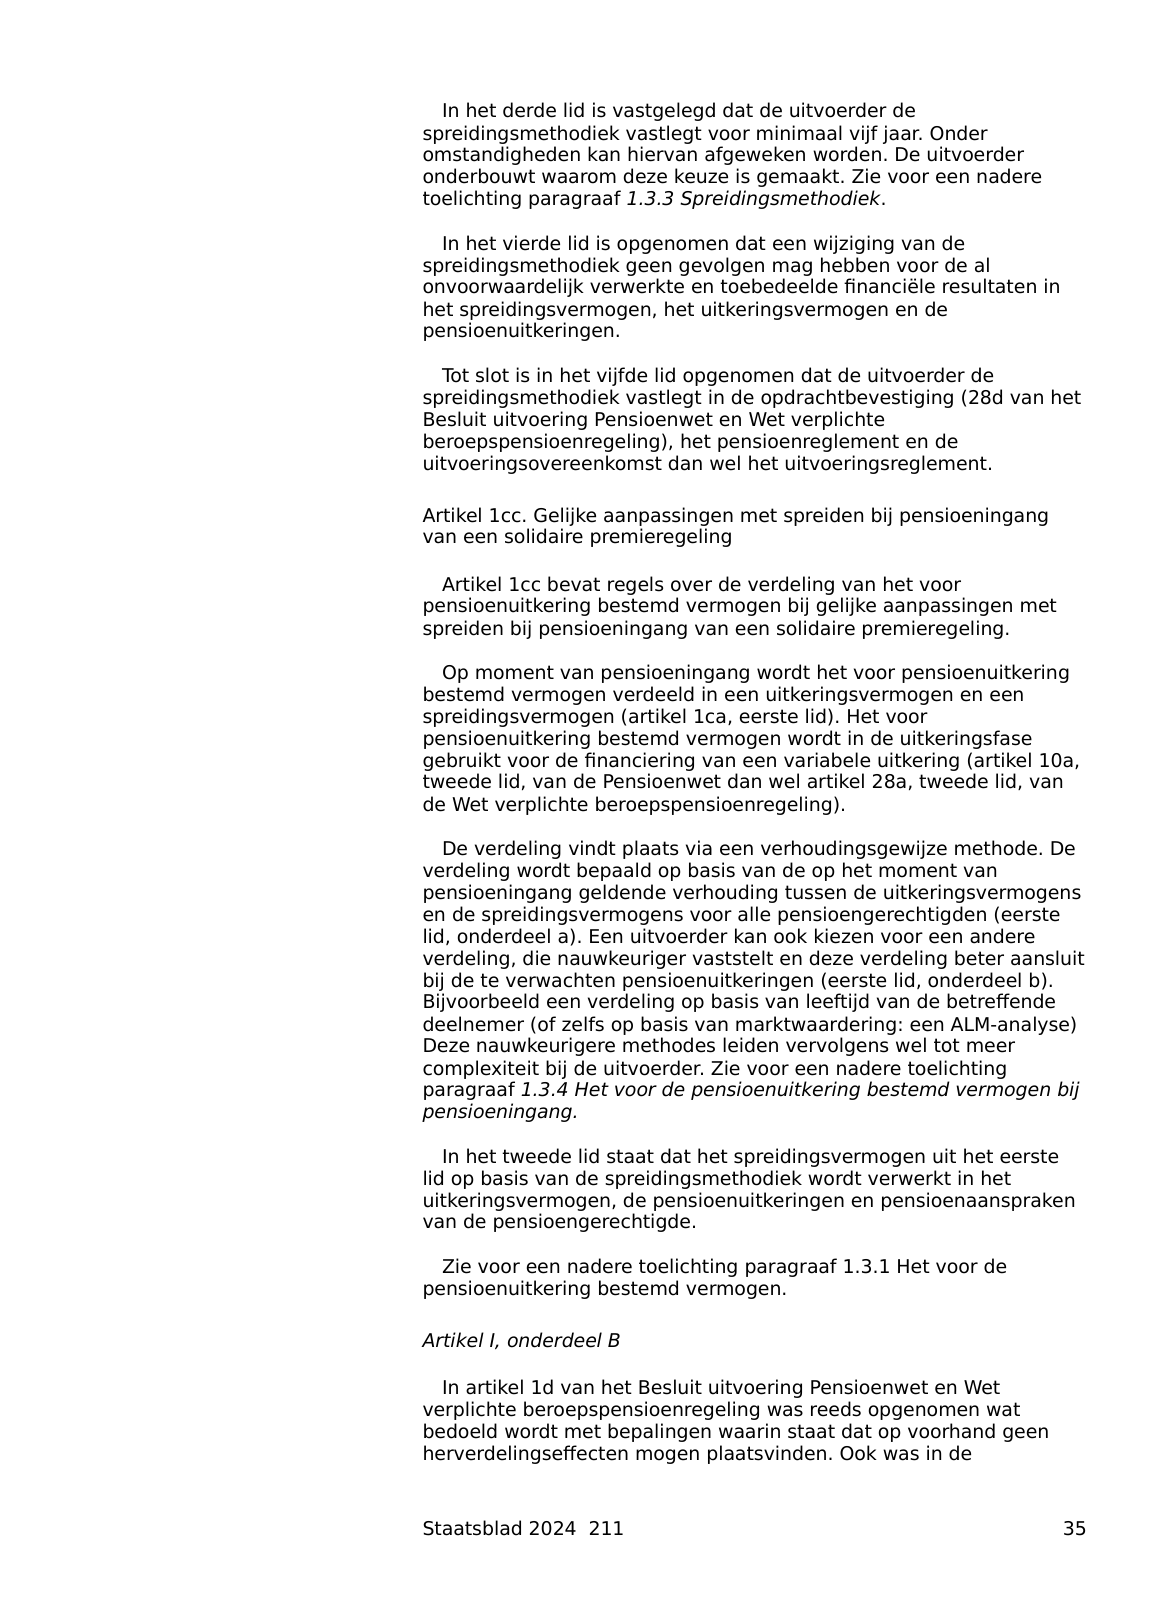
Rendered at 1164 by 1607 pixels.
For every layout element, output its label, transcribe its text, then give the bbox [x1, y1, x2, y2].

text Op moment van pensioeningang wordt het voor pensioenuitkering bestemd vermogen verdeeld in een uitkeringsvermogen en een spreidingsvermogen (artikel 1ca, eerste lid). Het voor pensioenuitkering bestemd vermogen wordt in de uitkeringsfase gebruikt voor de financiering van een variabele uitkering (artikel 10a, tweede lid, van de Pensioenwet dan wel artikel 28a, tweede lid, van de Wet verplichte beroepspensioenregeling). [422, 662, 1087, 815]
subtitle Artikel 1cc. Gelijke aanpassingen met spreiden bij pensioeningang van een solidaire premieregeling [422, 504, 1087, 548]
text Tot slot is in het vijfde lid opgenomen dat de uitvoerder de spreidingsmethodiek vastlegt in de opdrachtbevestiging (28d van het Besluit uitvoering Pensioenwet en Wet verplichte beroepspensioenregeling), het pensioenreglement en de uitvoeringsovereenkomst dan wel het uitvoeringsreglement. [422, 364, 1087, 474]
text Artikel 1cc bevat regels over de verdeling van het voor pensioenuitkering bestemd vermogen bij gelijke aanpassingen met spreiden bij pensioeningang van een solidaire premieregeling. [422, 573, 1087, 639]
text In artikel 1d van het Besluit uitvoering Pensioenwet en Wet verplichte beroepspensioenregeling was reeds opgenomen wat bedoeld wordt met bepalingen waarin staat dat op voorhand geen herverdelingseffecten mogen plaatsvinden. Ook was in de [422, 1377, 1087, 1464]
text De verdeling vindt plaats via een verhoudingsgewijze methode. De verdeling wordt bepaald op basis van de op het moment van pensioeningang geldende verhouding tussen de uitkeringsvermogens en de spreidingsvermogens voor alle pensioengerechtigden (eerste lid, onderdeel a). Een uitvoerder kan ook kiezen voor een andere verdeling, die nauwkeuriger vaststelt en deze verdeling beter aansluit bij de te verwachten pensioenuitkeringen (eerste lid, onderdeel b). Bijvoorbeeld een verdeling op basis van leeftijd van de betreffende deelnemer (of zelfs op basis van marktwaardering: een ALM-analyse) Deze nauwkeurigere methodes leiden vervolgens wel tot meer complexiteit bij de uitvoerder. Zie voor een nadere toelichting paragraaf 1.3.4 Het voor de pensioenuitkering bestemd vermogen bij pensioeningang. [422, 838, 1087, 1123]
text In het vierde lid is opgenomen dat een wijziging van de spreidingsmethodiek geen gevolgen mag hebben voor de al onvoorwaardelijk verwerkte en toebedeelde financiële resultaten in het spreidingsvermogen, het uitkeringsvermogen en de pensioenuitkeringen. [422, 232, 1087, 342]
text In het tweede lid staat dat het spreidingsvermogen uit het eerste lid op basis van de spreidingsmethodiek wordt verwerkt in het uitkeringsvermogen, de pensioenuitkeringen en pensioenaanspraken van de pensioengerechtigde. [422, 1146, 1087, 1233]
subtitle Artikel I, onderdeel B [422, 1329, 1087, 1352]
text In het derde lid is vastgelegd dat de uitvoerder de spreidingsmethodiek vastlegt voor minimaal vijf jaar. Onder omstandigheden kan hiervan afgeweken worden. De uitvoerder onderbouwt waarom deze keuze is gemaakt. Zie voor een nadere toelichting paragraaf 1.3.3 Spreidingsmethodiek. [422, 100, 1087, 210]
text Zie voor een nadere toelichting paragraaf 1.3.1 Het voor de pensioenuitkering bestemd vermogen. [422, 1256, 1087, 1299]
